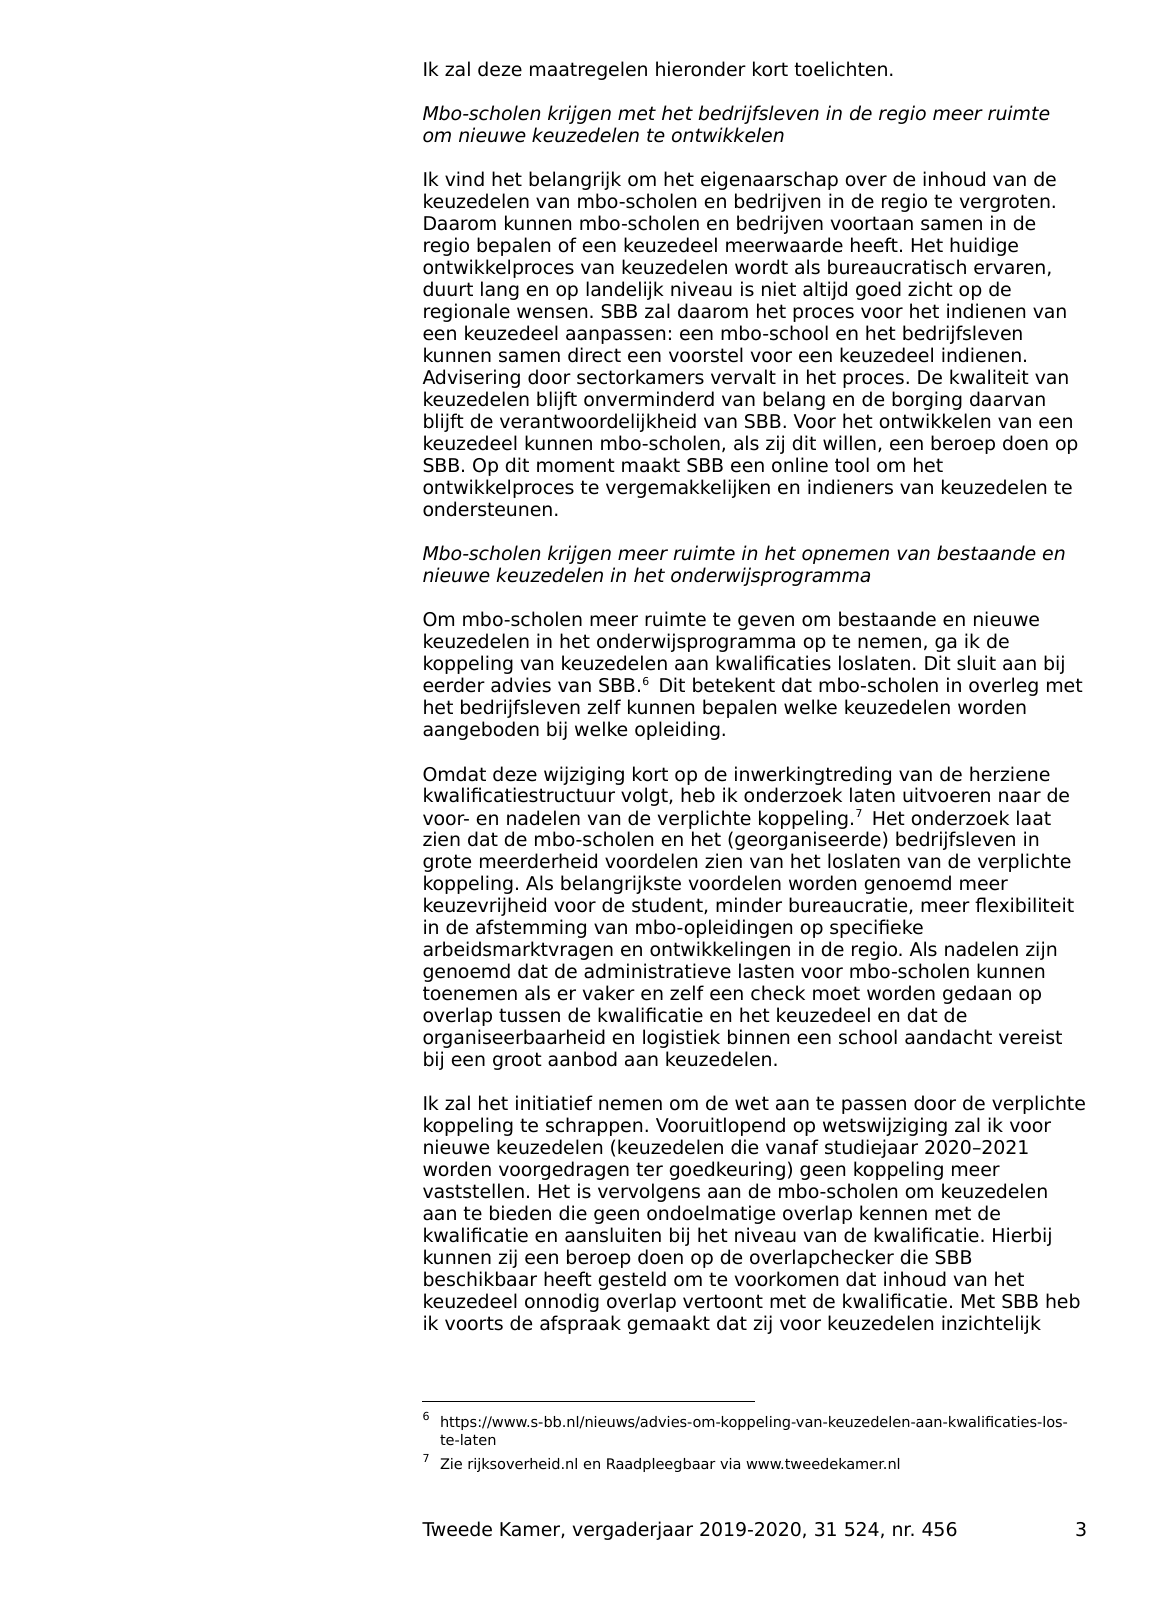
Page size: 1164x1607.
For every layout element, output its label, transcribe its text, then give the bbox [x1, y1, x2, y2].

text https://www.s-bb.nl/nieuws/advies-om-koppeling-van-keuzedelen-aan-kwalificaties-los-te-laten [422, 1410, 1087, 1449]
text Zie rijksoverheid.nl en Raadpleegbaar via www.tweedekamer.nl [422, 1452, 1087, 1474]
text Ik zal het initiatief nemen om de wet aan te passen door de verplichte koppeling te schrappen. Vooruitlopend op wetswijziging zal ik voor nieuwe keuzedelen (keuzedelen die vanaf studiejaar 2020–2021 worden voorgedragen ter goedkeuring) geen koppeling meer vaststellen. Het is vervolgens aan de mbo-scholen om keuzedelen aan te bieden die geen ondoelmatige overlap kennen met de kwalificatie en aansluiten bij het niveau van de kwalificatie. Hierbij kunnen zij een beroep doen op de overlapchecker die SBB beschikbaar heeft gesteld om te voorkomen dat inhoud van het keuzedeel onnodig overlap vertoont met de kwalificatie. Met SBB heb ik voorts de afspraak gemaakt dat zij voor keuzedelen inzichtelijk [422, 1093, 1087, 1335]
text Ik vind het belangrijk om het eigenaarschap over de inhoud van de keuzedelen van mbo-scholen en bedrijven in de regio te vergroten. Daarom kunnen mbo-scholen en bedrijven voortaan samen in de regio bepalen of een keuzedeel meerwaarde heeft. Het huidige ontwikkelproces van keuzedelen wordt als bureaucratisch ervaren, duurt lang en op landelijk niveau is niet altijd goed zicht op de regionale wensen. SBB zal daarom het proces voor het indienen van een keuzedeel aanpassen: een mbo-school en het bedrijfsleven kunnen samen direct een voorstel voor een keuzedeel indienen. Advisering door sectorkamers vervalt in het proces. De kwaliteit van keuzedelen blijft onverminderd van belang en de borging daarvan blijft de verantwoordelijkheid van SBB. Voor het ontwikkelen van een keuzedeel kunnen mbo-scholen, als zij dit willen, een beroep doen op SBB. Op dit moment maakt SBB een online tool om het ontwikkelproces te vergemakkelijken en indieners van keuzedelen te ondersteunen. [422, 169, 1087, 521]
text Om mbo-scholen meer ruimte te geven om bestaande en nieuwe keuzedelen in het onderwijsprogramma op te nemen, ga ik de koppeling van keuzedelen aan kwalificaties loslaten. Dit sluit aan bij eerder advies van SBB. Dit betekent dat mbo-scholen in overleg met het bedrijfsleven zelf kunnen bepalen welke keuzedelen worden aangeboden bij welke opleiding. [422, 609, 1087, 741]
text Omdat deze wijziging kort op de inwerkingtreding van de herziene kwalificatiestructuur volgt, heb ik onderzoek laten uitvoeren naar de voor- en nadelen van de verplichte koppeling. Het onderzoek laat zien dat de mbo-scholen en het (georganiseerde) bedrijfsleven in grote meerderheid voordelen zien van het loslaten van de verplichte koppeling. Als belangrijkste voordelen worden genoemd meer keuzevrijheid voor de student, minder bureaucratie, meer flexibiliteit in de afstemming van mbo-opleidingen op specifieke arbeidsmarktvragen en ontwikkelingen in de regio. Als nadelen zijn genoemd dat de administratieve lasten voor mbo-scholen kunnen toenemen als er vaker en zelf een check moet worden gedaan op overlap tussen de kwalificatie en het keuzedeel en dat de organiseerbaarheid en logistiek binnen een school aandacht vereist bij een groot aanbod aan keuzedelen. [422, 763, 1087, 1071]
text Ik zal deze maatregelen hieronder kort toelichten. [422, 59, 1087, 81]
subtitle Mbo-scholen krijgen met het bedrijfsleven in de regio meer ruimte om nieuwe keuzedelen te ontwikkelen [422, 103, 1087, 147]
subtitle Mbo-scholen krijgen meer ruimte in het opnemen van bestaande en nieuwe keuzedelen in het onderwijsprogramma [422, 543, 1087, 587]
